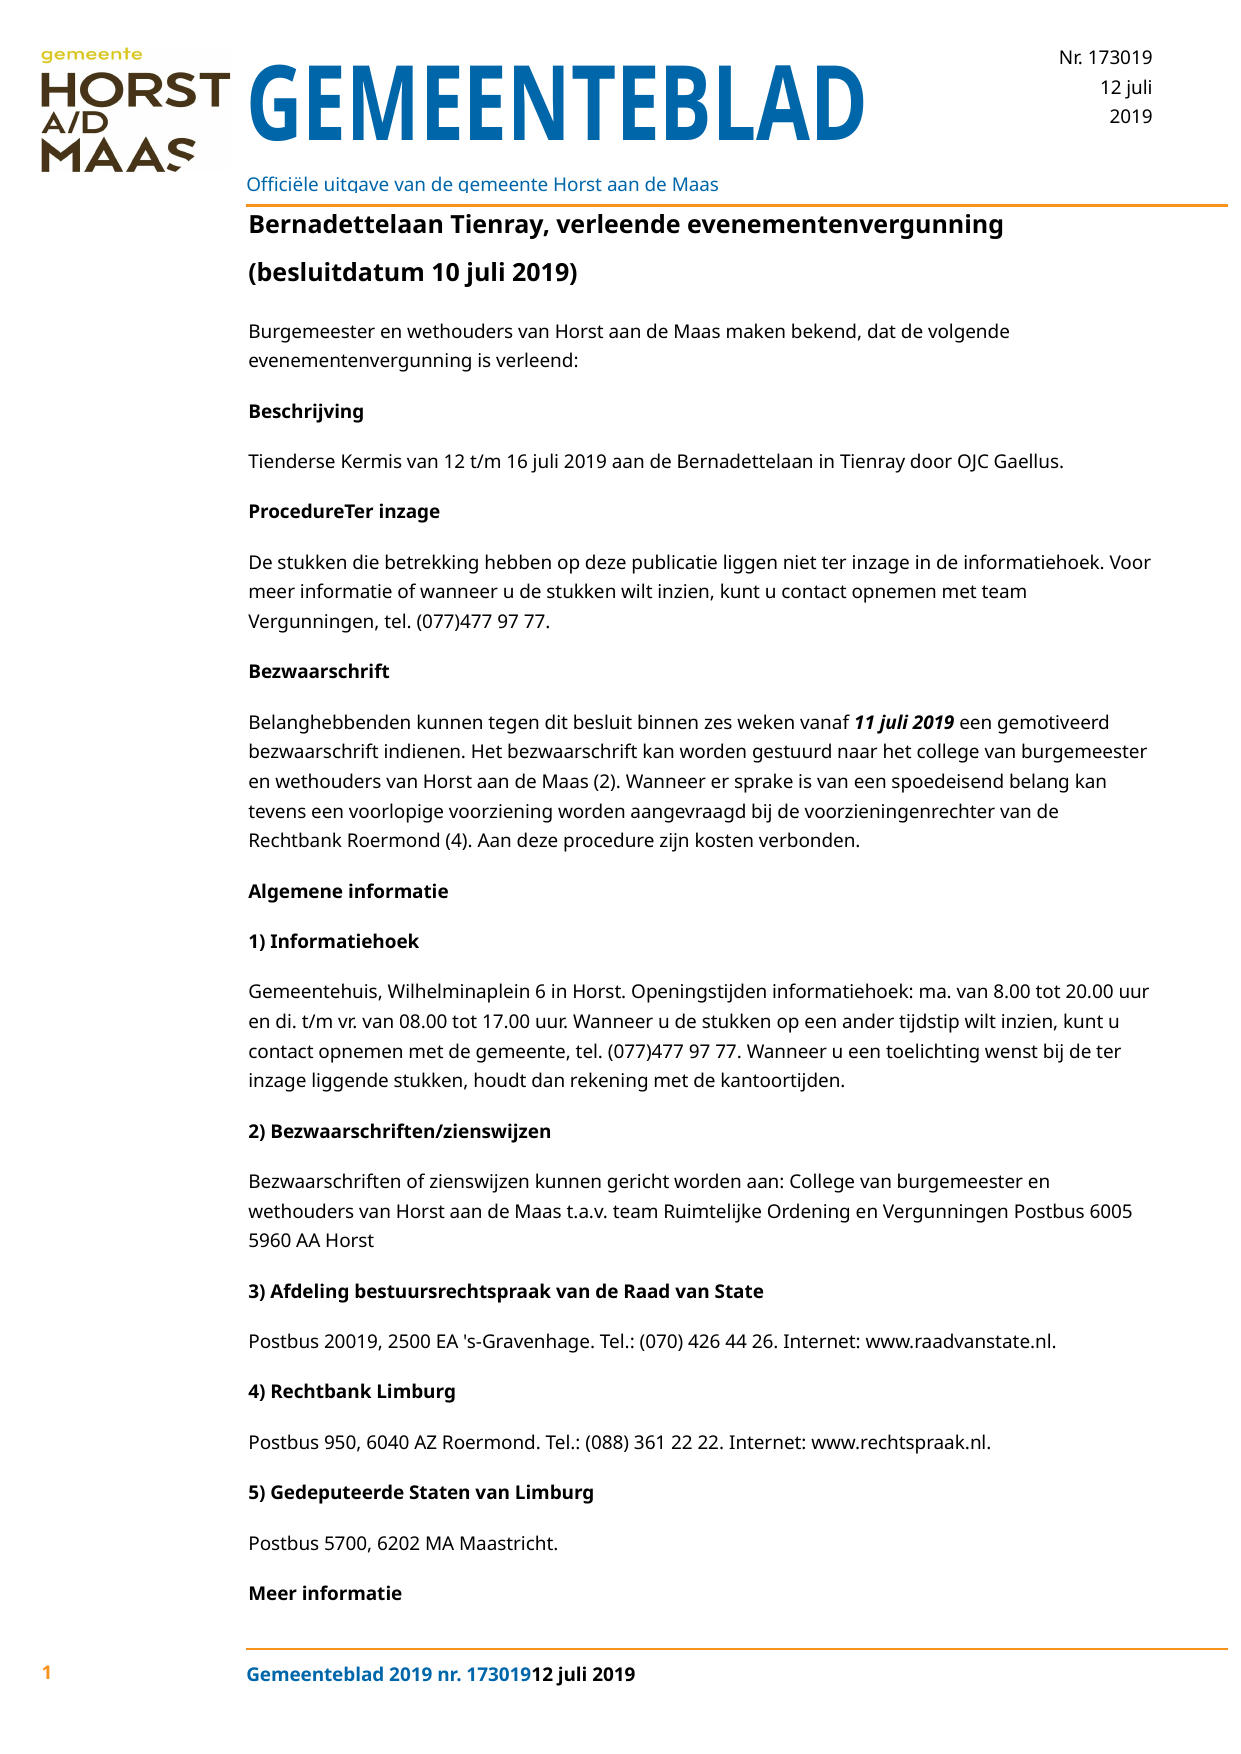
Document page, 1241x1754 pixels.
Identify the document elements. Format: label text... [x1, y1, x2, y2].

text Postbus 20019, 2500 EA 's-Gravenhage. Tel.: (070) 426 44 26. Internet: www.raadvanstate.nl. [248, 1328, 1152, 1354]
text 4) Rechtbank Limburg [248, 1379, 1152, 1404]
text Postbus 5700, 6202 MA Maastricht. [248, 1530, 1152, 1556]
text 1) Informatiehoek [248, 928, 1152, 954]
text Burgemeester en wethouders van Horst aan de Maas maken bekend, dat de volgende evenementenvergunning is verleend: [248, 318, 1152, 373]
text Belanghebbenden kunnen tegen dit besluit binnen zes weken vanaf 11 juli 2019 een gemotiveerd bezwaarschrift indienen. Het bezwaarschrift kan worden gestuurd naar het college van burgemeester en wethouders van Horst aan de Maas (2). Wanneer er sprake is van een spoedeisend belang kan tevens een voorlopige voorziening worden aangevraagd bij de voorzieningenrechter van de Rechtbank Roermond (4). Aan deze procedure zijn kosten verbonden. [248, 709, 1152, 853]
text Meer informatie [248, 1580, 1152, 1606]
text Beschrijving [248, 398, 1152, 424]
text De stukken die betrekking hebben op deze publicatie liggen niet ter inzage in de informatiehoek. Voor meer informatie of wanneer u de stukken wilt inzien, kunt u contact opnemen met team Vergunningen, tel. (077)477 97 77. [248, 549, 1152, 634]
picture [41, 47, 231, 172]
text Postbus 950, 6040 AZ Roermond. Tel.: (088) 361 22 22. Internet: www.rechtspraak.nl. [248, 1429, 1152, 1455]
text ProcedureTer inzage [248, 499, 1152, 524]
text 3) Afdeling bestuursrechtspraak van de Raad van State [248, 1278, 1152, 1304]
text Algemene informatie [248, 878, 1152, 904]
text Bezwaarschriften of zienswijzen kunnen gericht worden aan: College van burgemeester en wethouders van Horst aan de Maas t.a.v. team Ruimtelijke Ordening en Vergunningen Postbus 6005 5960 AA Horst [248, 1168, 1152, 1253]
text Tienderse Kermis van 12 t/m 16 juli 2019 aan de Bernadettelaan in Tienray door OJC Gaellus. [248, 448, 1152, 474]
text Bernadettelaan Tienray, verleende evenementenvergunning (besluitdatum 10 juli 2019) [248, 207, 1152, 288]
text Bezwaarschrift [248, 659, 1152, 684]
text 2) Bezwaarschriften/zienswijzen [248, 1118, 1152, 1144]
text Gemeentehuis, Wilhelminaplein 6 in Horst. Openingstijden informatiehoek: ma. van 8.00 tot 20.00 uur en di. t/m vr. van 08.00 tot 17.00 uur. Wanneer u de stukken op een ander tijdstip wilt inzien, kunt u contact opnemen met de gemeente, tel. (077)477 97 77. Wanneer u een toelichting wenst bij de ter inzage liggende stukken, houdt dan rekening met de kantoortijden. [248, 979, 1152, 1093]
text 5) Gedeputeerde Staten van Limburg [248, 1479, 1152, 1505]
